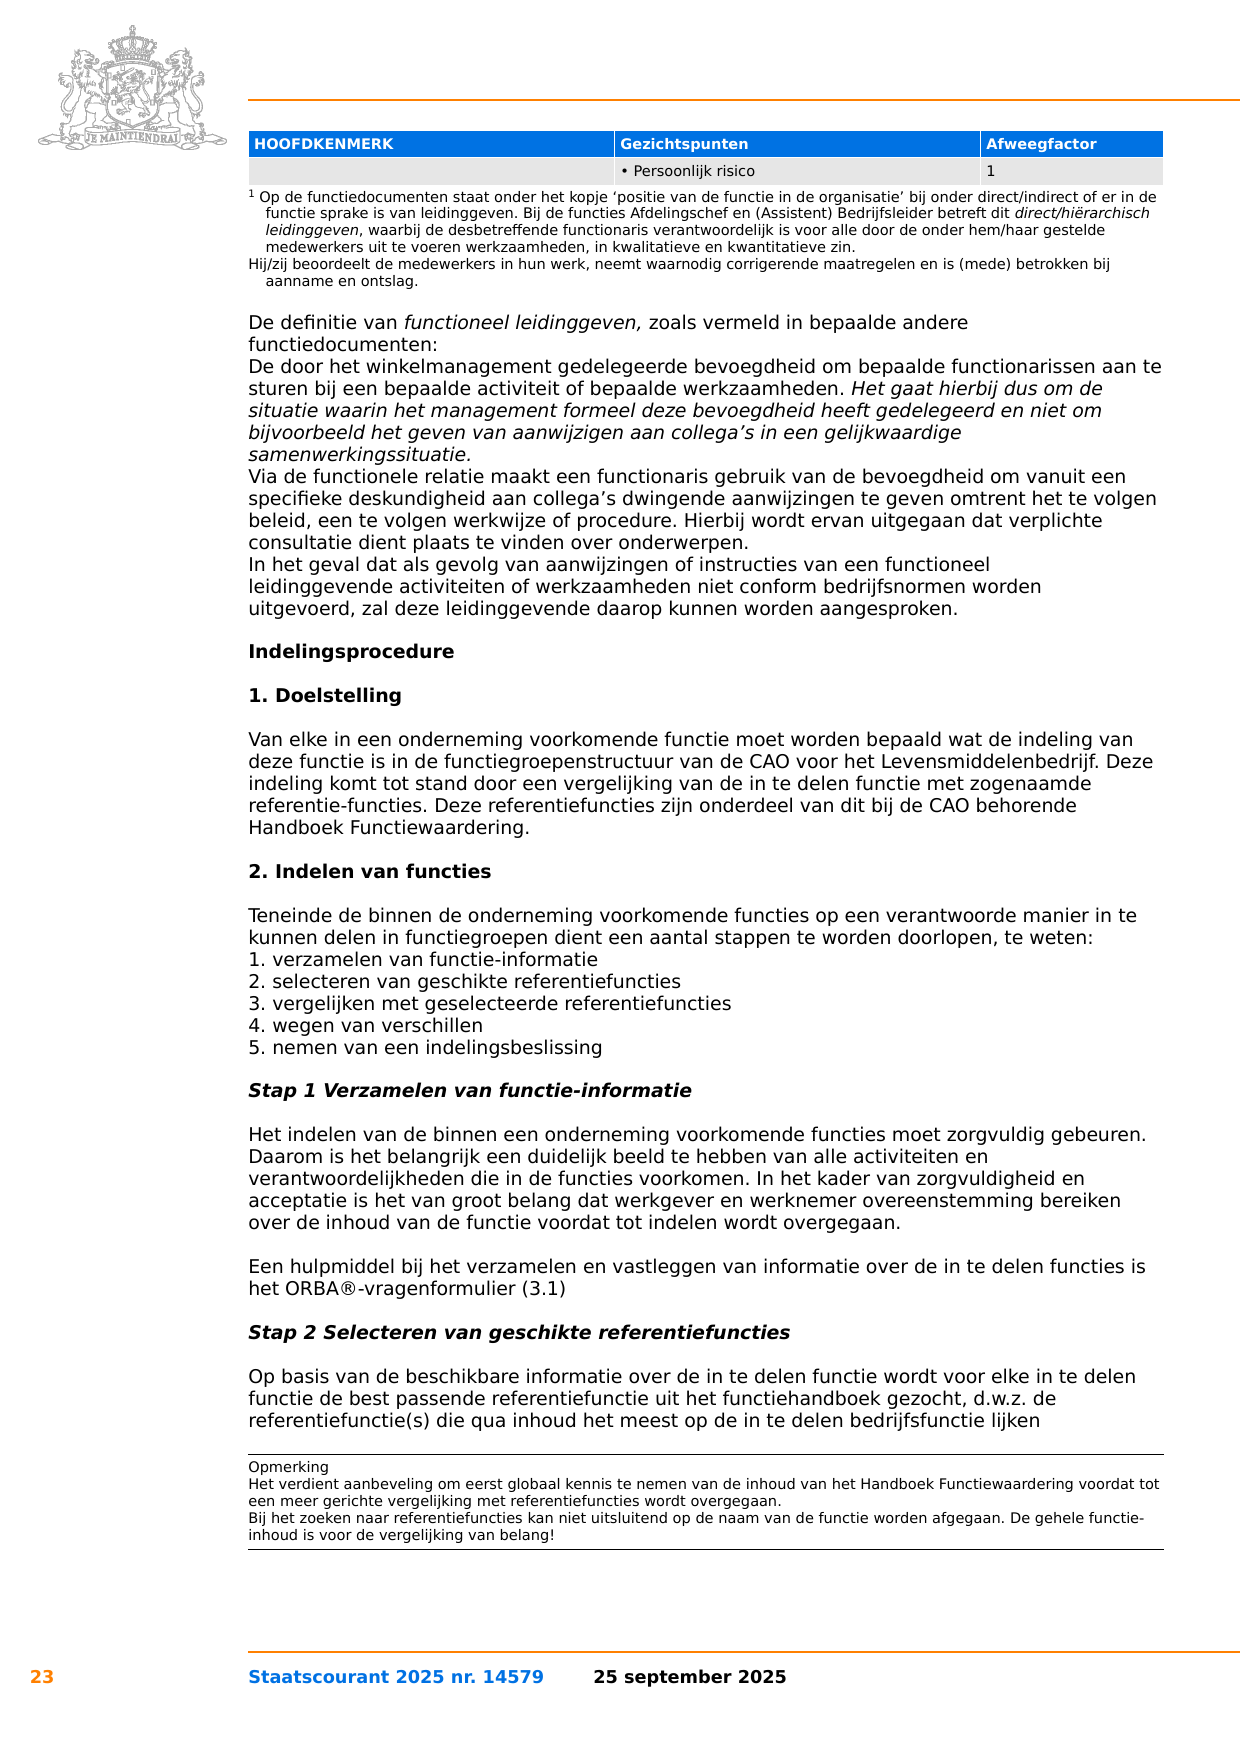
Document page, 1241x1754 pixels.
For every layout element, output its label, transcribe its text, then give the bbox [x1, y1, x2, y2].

text leidinggevende activiteiten of werkzaamheden niet conform bedrijfsnormen worden [248, 576, 1163, 597]
text uitgevoerd, zal deze leidinggevende daarop kunnen worden aangesproken. [248, 597, 1163, 619]
subtitle 1. Doelstelling [248, 685, 1163, 707]
text 3. vergelijken met geselecteerde referentiefuncties [248, 993, 1163, 1014]
text 1. verzamelen van functie-informatie [248, 949, 1163, 971]
table_cell [249, 158, 614, 185]
text 5. nemen van een indelingsbeslissing [248, 1037, 1163, 1058]
text Teneinde de binnen de onderneming voorkomende functies op een verantwoorde manier in te kunnen delen in functiegroepen dient een aantal stappen te worden doorlopen, te weten: [248, 905, 1163, 949]
subtitle Stap 2 Selecteren van geschikte referentiefuncties [248, 1322, 1163, 1344]
text Via de functionele relatie maakt een functionaris gebruik van de bevoegdheid om vanuit een specifieke deskundigheid aan collega’s dwingende aanwijzingen te geven omtrent het te volgen beleid, een te volgen werkwijze of procedure. Hierbij wordt ervan uitgegaan dat verplichte consultatie dient plaats te vinden over onderwerpen. [248, 466, 1163, 553]
text De door het winkelmanagement gedelegeerde bevoegdheid om bepaalde functionarissen aan te sturen bij een bepaalde activiteit of bepaalde werkzaamheden. Het gaat hierbij dus om de situatie waarin het management formeel deze bevoegdheid heeft gedelegeerd en niet om bijvoorbeeld het geven van aanwijzigen aan collega’s in een gelijkwaardige samenwerkingssituatie. [248, 356, 1163, 466]
table_cell • Persoonlijk risico [615, 158, 980, 185]
subtitle 2. Indelen van functies [248, 861, 1163, 883]
table_cell 1 [981, 158, 1163, 185]
table_header Gezichtspunten [615, 131, 980, 157]
text 2. selecteren van geschikte referentiefuncties [248, 971, 1163, 993]
table_cell 1 Op de functiedocumenten staat onder het kopje ‘positie van de functie in de organisatie’ bij onder direct/indirect of er in de functie sprake is van leidinggeven. Bij de functies Afdelingschef en (Assistent) Bedrijfsleider betreft dit direct/hiërarchisch leidinggeven, waarbij de desbetreffende functionaris verantwoordelijk is voor alle door de onder hem/haar gestelde medewerkers uit te voeren werkzaamheden, in kwalitatieve en kwantitatieve zin. Hij/zij beoordeelt de medewerkers in hun werk, neemt waarnodig corrigerende maatregelen en is (mede) betrokken bij aanname en ontslag. [248, 186, 1163, 290]
table_header Opmerking Het verdient aanbeveling om eerst globaal kennis te nemen van de inhoud van het Handboek Functiewaardering voordat tot een meer gerichte vergelijking met referentiefuncties wordt overgegaan. Bij het zoeken naar referentiefuncties kan niet uitsluitend op de naam van de functie worden afgegaan. De gehele functie-inhoud is voor de vergelijking van belang! [248, 1455, 1163, 1549]
text Op basis van de beschikbare informatie over de in te delen functie wordt voor elke in te delen functie de best passende referentiefunctie uit het functiehandboek gezocht, d.w.z. de referentiefunctie(s) die qua inhoud het meest op de in te delen bedrijfsfunctie lijken [248, 1366, 1163, 1432]
text Van elke in een onderneming voorkomende functie moet worden bepaald wat de indeling van deze functie is in de functiegroepenstructuur van de CAO voor het Levensmiddelenbedrijf. Deze indeling komt tot stand door een vergelijking van de in te delen functie met zogenaamde referentie-functies. Deze referentiefuncties zijn onderdeel van dit bij de CAO behorende Handboek Functiewaardering. [248, 729, 1163, 839]
text De definitie van functioneel leidinggeven, zoals vermeld in bepaalde andere functiedocumenten: [248, 312, 1163, 356]
subtitle Stap 1 Verzamelen van functie-informatie [248, 1080, 1163, 1102]
text 4. wegen van verschillen [248, 1014, 1163, 1037]
subtitle Indelingsprocedure [248, 641, 1163, 663]
text In het geval dat als gevolg van aanwijzingen of instructies van een functioneel [248, 553, 1163, 576]
text Een hulpmiddel bij het verzamelen en vastleggen van informatie over de in te delen functies is het ORBA®-vragenformulier (3.1) [248, 1256, 1163, 1300]
table_header Afweegfactor [981, 131, 1163, 157]
text Het indelen van de binnen een onderneming voorkomende functies moet zorgvuldig gebeuren. Daarom is het belangrijk een duidelijk beeld te hebben van alle activiteiten en verantwoordelijkheden die in de functies voorkomen. In het kader van zorgvuldigheid en acceptatie is het van groot belang dat werkgever en werknemer overeenstemming bereiken over de inhoud van de functie voordat tot indelen wordt overgegaan. [248, 1124, 1163, 1234]
table_header HOOFDKENMERK [249, 131, 614, 157]
picture [38, 25, 227, 150]
